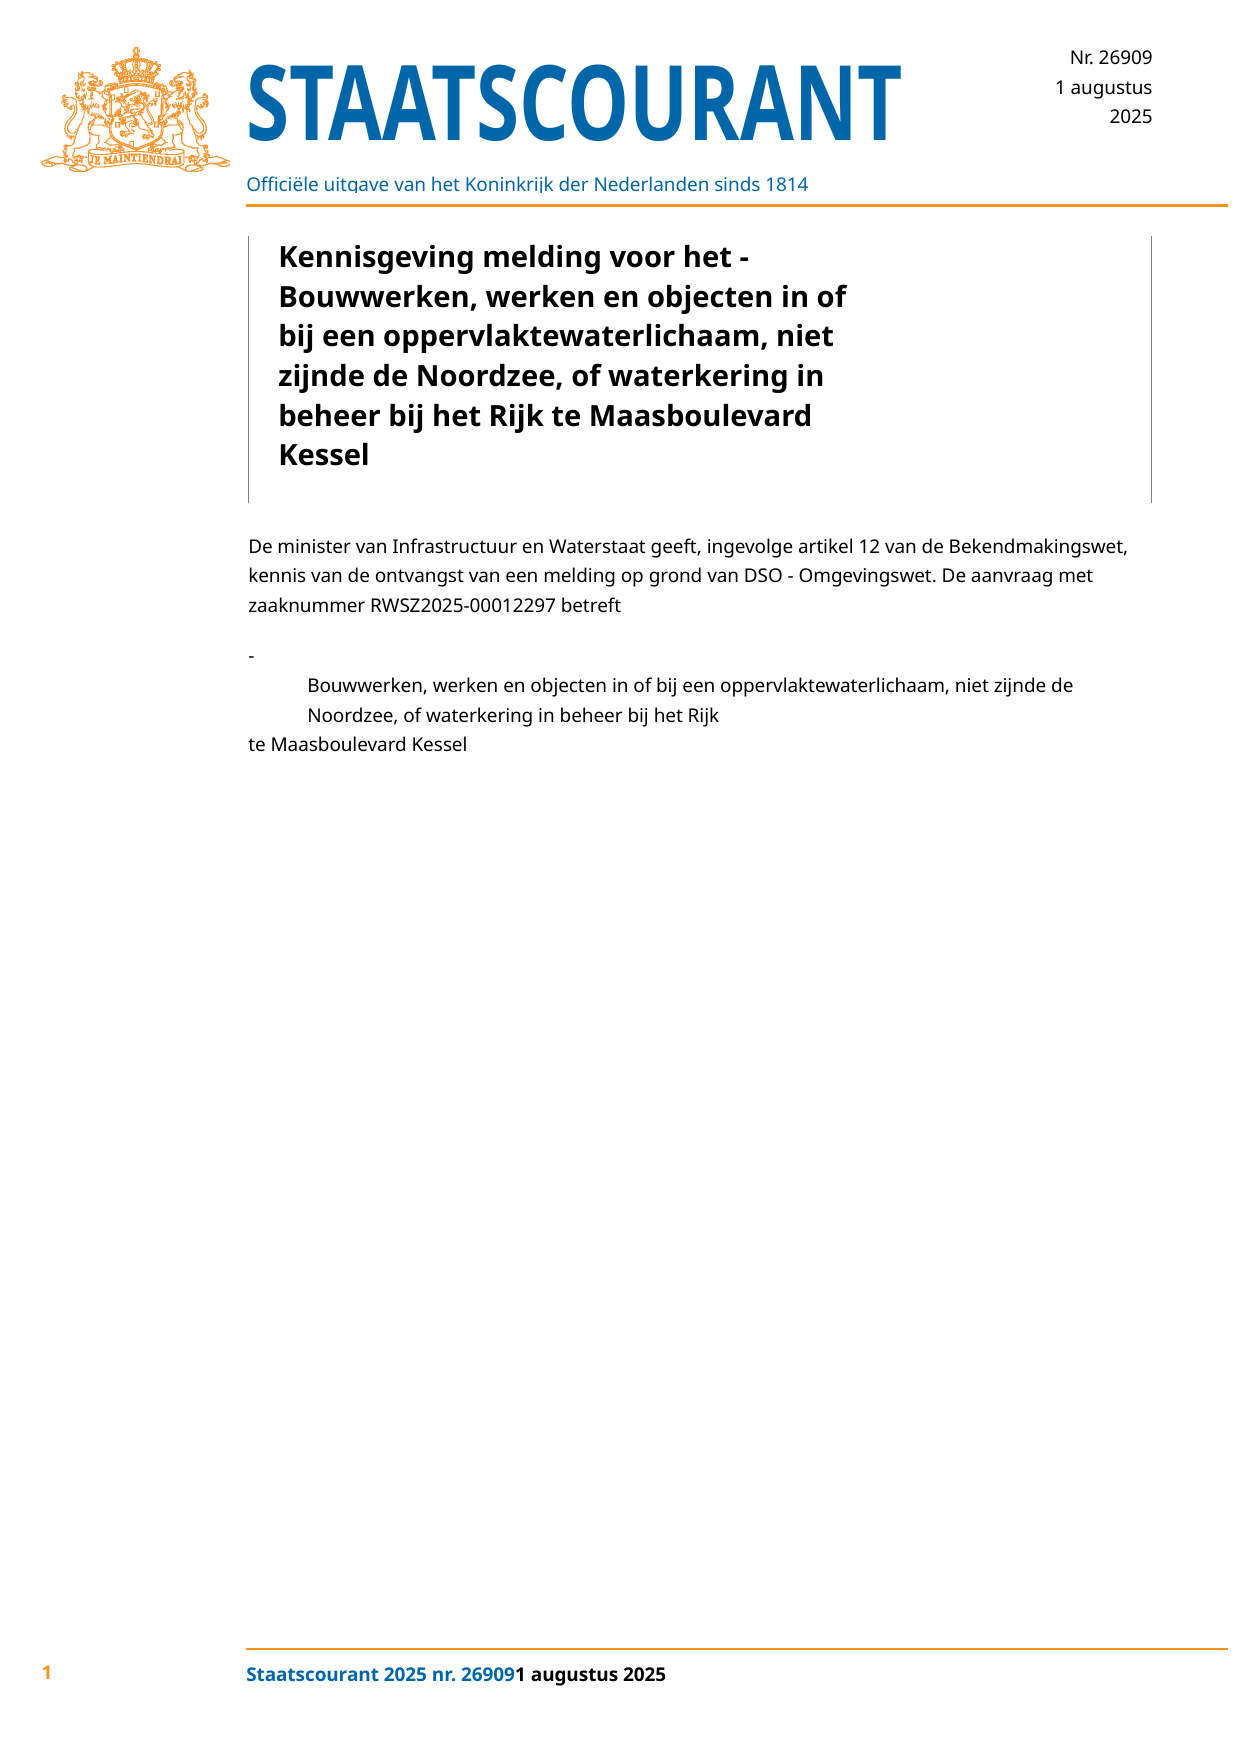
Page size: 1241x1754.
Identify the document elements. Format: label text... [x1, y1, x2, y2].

table_header [850, 236, 912, 413]
table_header [1090, 236, 1151, 413]
text te Maasboulevard Kessel [248, 731, 1152, 757]
table_header Kennisgeving melding voor het -Bouwwerken, werken en objecten in of bij een oppervlaktewaterlichaam, niet zijnde de Noordzee, of waterkering in beheer bij het Rijk te Maasboulevard Kessel [249, 236, 850, 503]
picture [912, 236, 1090, 414]
list Bouwwerken, werken en objecten in of bij een oppervlaktewaterlichaam, niet zijnde de Noordzee, of waterkering in beheer bij het Rijk [248, 672, 1152, 727]
picture [41, 47, 231, 172]
table_header [850, 414, 1151, 503]
text De minister van Infrastructuur en Waterstaat geeft, ingevolge artikel 12 van de Bekendmakingswet, kennis van de ontvangst van een melding op grond van DSO - Omgevingswet. De aanvraag met zaaknummer RWSZ2025-00012297 betreft [248, 533, 1152, 618]
